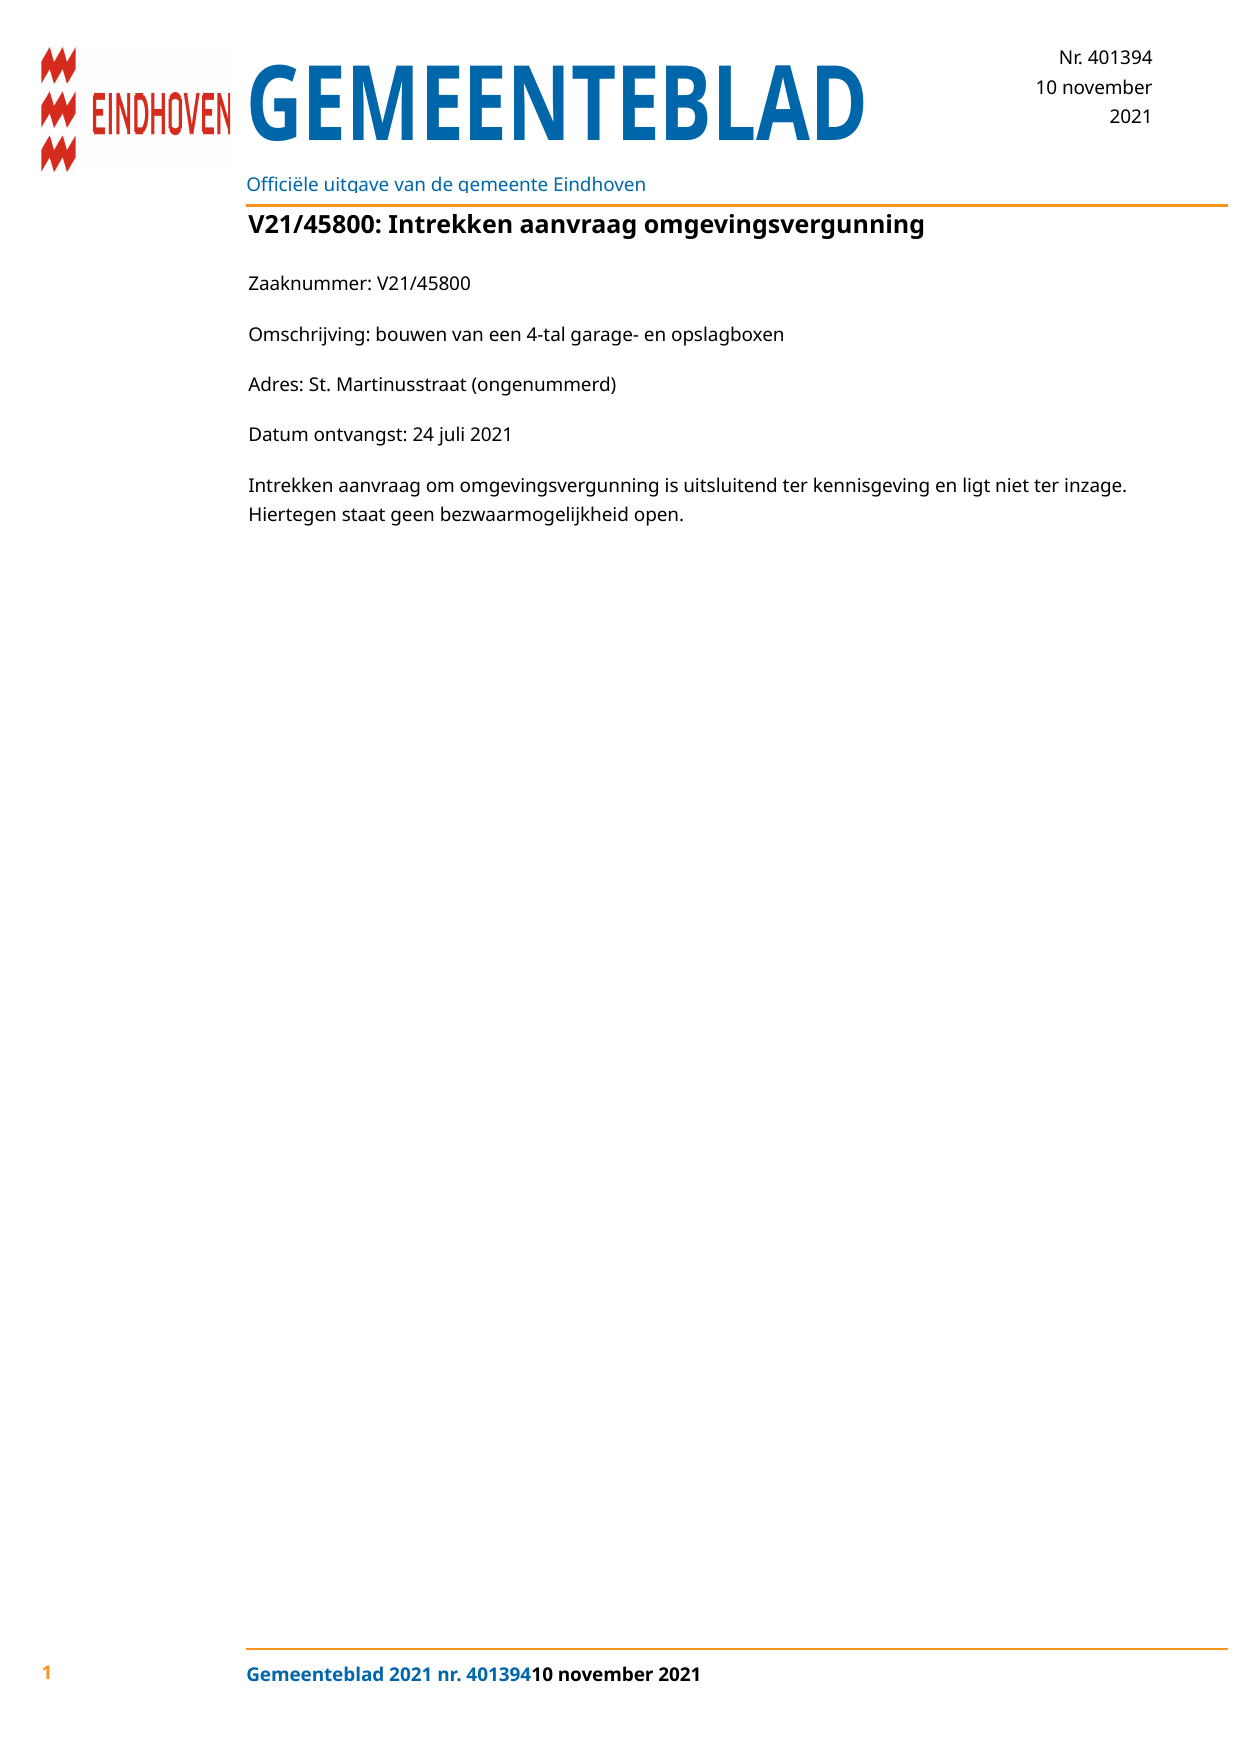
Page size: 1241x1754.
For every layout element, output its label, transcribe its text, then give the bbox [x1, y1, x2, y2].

text Adres: St. Martinusstraat (ongenummerd) [248, 371, 1152, 397]
text Zaaknummer: V21/45800 [248, 270, 1152, 296]
text V21/45800: Intrekken aanvraag omgevingsvergunning [248, 207, 1152, 241]
text Intrekken aanvraag om omgevingsvergunning is uitsluitend ter kennisgeving en ligt niet ter inzage. Hiertegen staat geen bezwaarmogelijkheid open. [248, 472, 1152, 527]
text Datum ontvangst: 24 juli 2021 [248, 422, 1152, 447]
text Omschrijving: bouwen van een 4-tal garage- en opslagboxen [248, 321, 1152, 346]
picture [41, 47, 231, 172]
